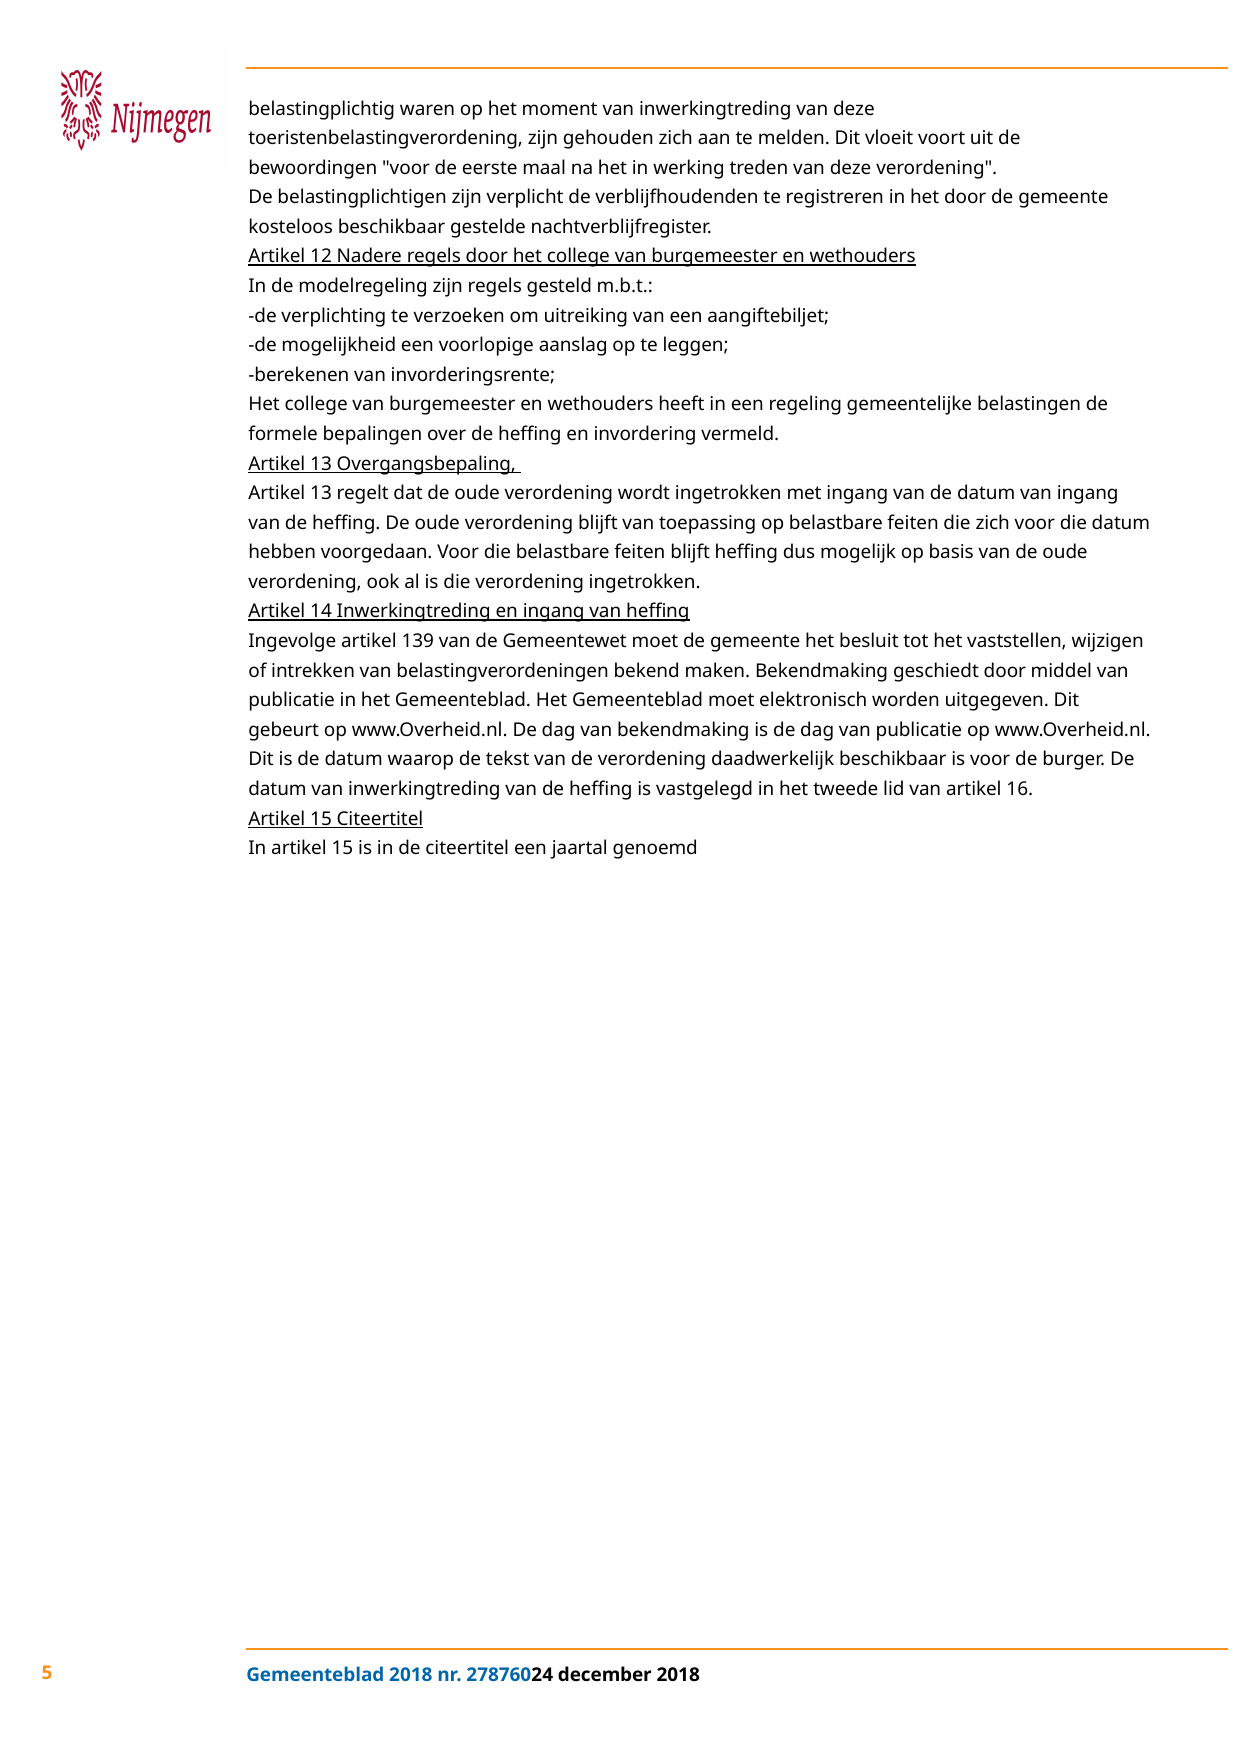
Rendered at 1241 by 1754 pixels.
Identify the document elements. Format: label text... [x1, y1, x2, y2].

text In de modelregeling zijn regels gesteld m.b.t.: [248, 272, 1152, 298]
text Artikel 15 Citeertitel [248, 805, 1152, 831]
text Artikel 13 Overgangsbepaling, [248, 450, 1152, 476]
text -de verplichting te verzoeken om uitreiking van een aangiftebiljet; [248, 302, 1152, 328]
text Artikel 12 Nadere regels door het college van burgemeester en wethouders [248, 243, 1152, 268]
picture [41, 47, 231, 172]
text Artikel 13 regelt dat de oude verordening wordt ingetrokken met ingang van de datum van ingang van de heffing. De oude verordening blijft van toepassing op belastbare feiten die zich voor die datum hebben voorgedaan. Voor die belastbare feiten blijft heffing dus mogelijk op basis van de oude verordening, ook al is die verordening ingetrokken. [248, 479, 1152, 594]
text belastingplichtig waren op het moment van inwerkingtreding van deze toeristenbelastingverordening, zijn gehouden zich aan te melden. Dit vloeit voort uit de bewoordingen "voor de eerste maal na het in werking treden van deze verordening". [248, 95, 1152, 180]
text Artikel 14 Inwerkingtreding en ingang van heffing [248, 598, 1152, 623]
text -de mogelijkheid een voorlopige aanslag op te leggen; [248, 331, 1152, 357]
text De belastingplichtigen zijn verplicht de verblijfhoudenden te registreren in het door de gemeente kosteloos beschikbaar gestelde nachtverblijfregister. [248, 183, 1152, 239]
text Ingevolge artikel 139 van de Gemeentewet moet de gemeente het besluit tot het vaststellen, wijzigen of intrekken van belastingverordeningen bekend maken. Bekendmaking geschiedt door middel van publicatie in het Gemeenteblad. Het Gemeenteblad moet elektronisch worden uitgegeven. Dit gebeurt op www.Overheid.nl. De dag van bekendmaking is de dag van publicatie op www.Overheid.nl. Dit is de datum waarop de tekst van de verordening daadwerkelijk beschikbaar is voor de burger. De datum van inwerkingtreding van de heffing is vastgelegd in het tweede lid van artikel 16. [248, 627, 1152, 801]
text -berekenen van invorderingsrente; [248, 361, 1152, 387]
text Het college van burgemeester en wethouders heeft in een regeling gemeentelijke belastingen de formele bepalingen over de heffing en invordering vermeld. [248, 391, 1152, 446]
text In artikel 15 is in de citeertitel een jaartal genoemd [248, 834, 1152, 860]
